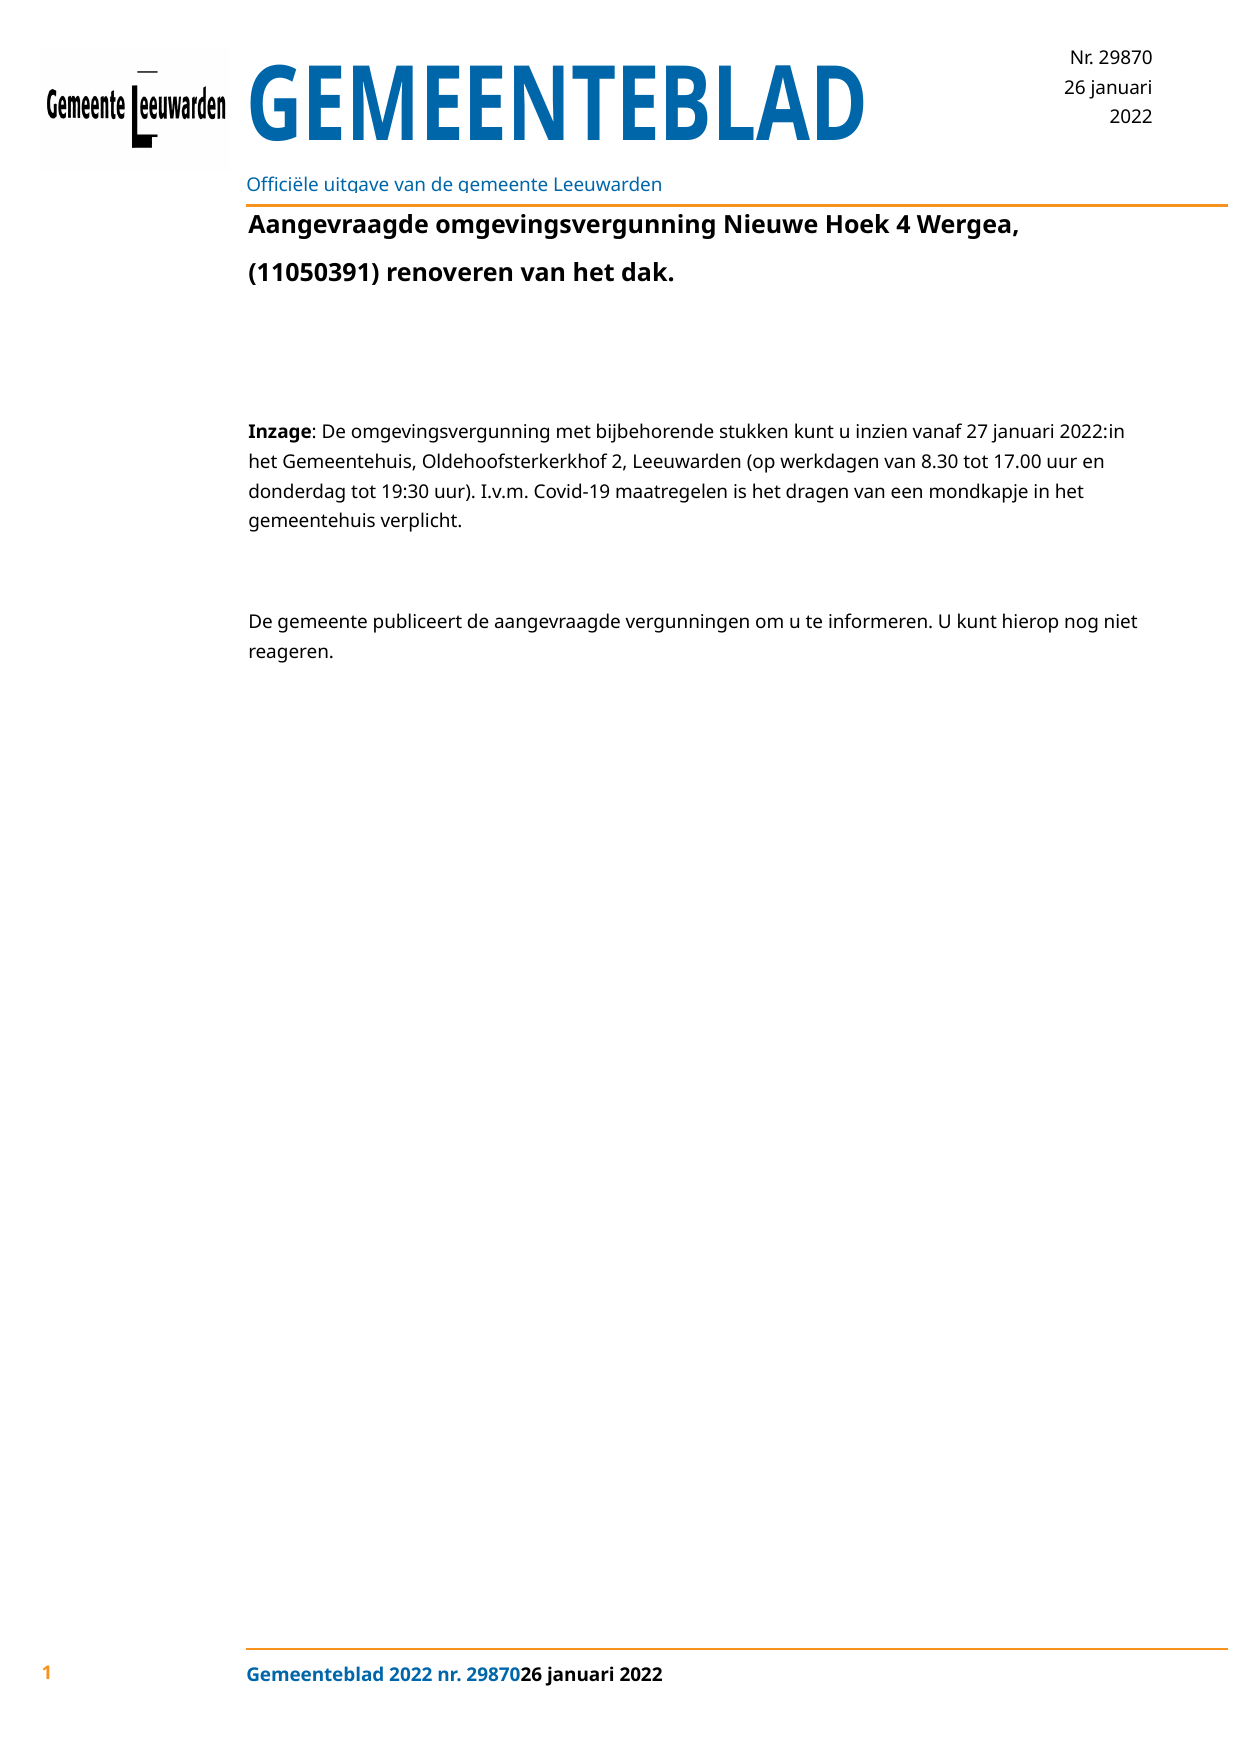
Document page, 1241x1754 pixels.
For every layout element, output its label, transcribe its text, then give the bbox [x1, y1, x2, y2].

picture [41, 47, 231, 172]
text Inzage: De omgevingsvergunning met bijbehorende stukken kunt u inzien vanaf 27 januari 2022:in het Gemeentehuis, Oldehoofsterkerkhof 2, Leeuwarden (op werkdagen van 8.30 tot 17.00 uur en donderdag tot 19:30 uur). I.v.m. Covid-19 maatregelen is het dragen van een mondkapje in het gemeentehuis verplicht. [248, 419, 1152, 533]
text Aangevraagde omgevingsvergunning Nieuwe Hoek 4 Wergea, (11050391) renoveren van het dak. [248, 207, 1152, 288]
text De gemeente publiceert de aangevraagde vergunningen om u te informeren. U kunt hierop nog niet reageren. [248, 608, 1152, 664]
